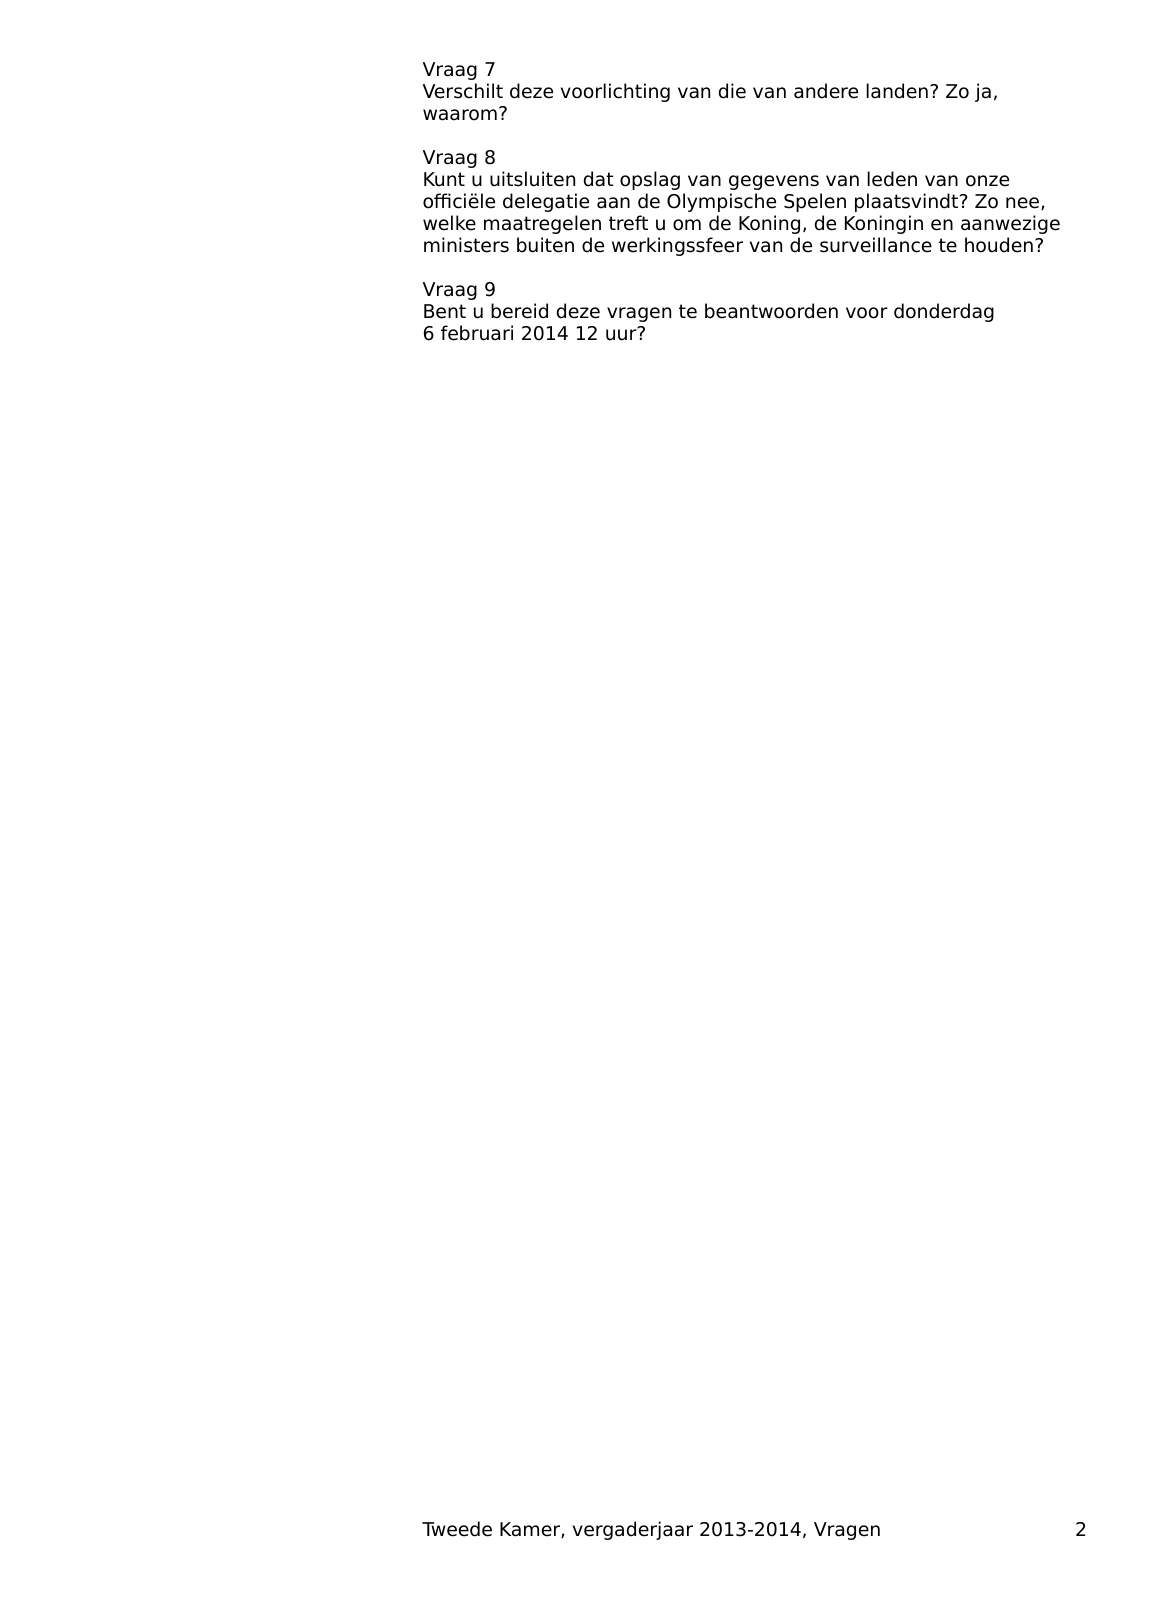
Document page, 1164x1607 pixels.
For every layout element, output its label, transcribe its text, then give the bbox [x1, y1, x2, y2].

text Kunt u uitsluiten dat opslag van gegevens van leden van onze officiële delegatie aan de Olympische Spelen plaatsvindt? Zo nee, welke maatregelen treft u om de Koning, de Koningin en aanwezige ministers buiten de werkingssfeer van de surveillance te houden? [422, 169, 1087, 257]
text Vraag 8 [422, 147, 1087, 169]
text Vraag 9 [422, 279, 1087, 301]
text Vraag 7 [422, 59, 1087, 81]
text Bent u bereid deze vragen te beantwoorden voor donderdag 6 februari 2014 12 uur? [422, 301, 1087, 345]
text Verschilt deze voorlichting van die van andere landen? Zo ja, waarom? [422, 81, 1087, 125]
